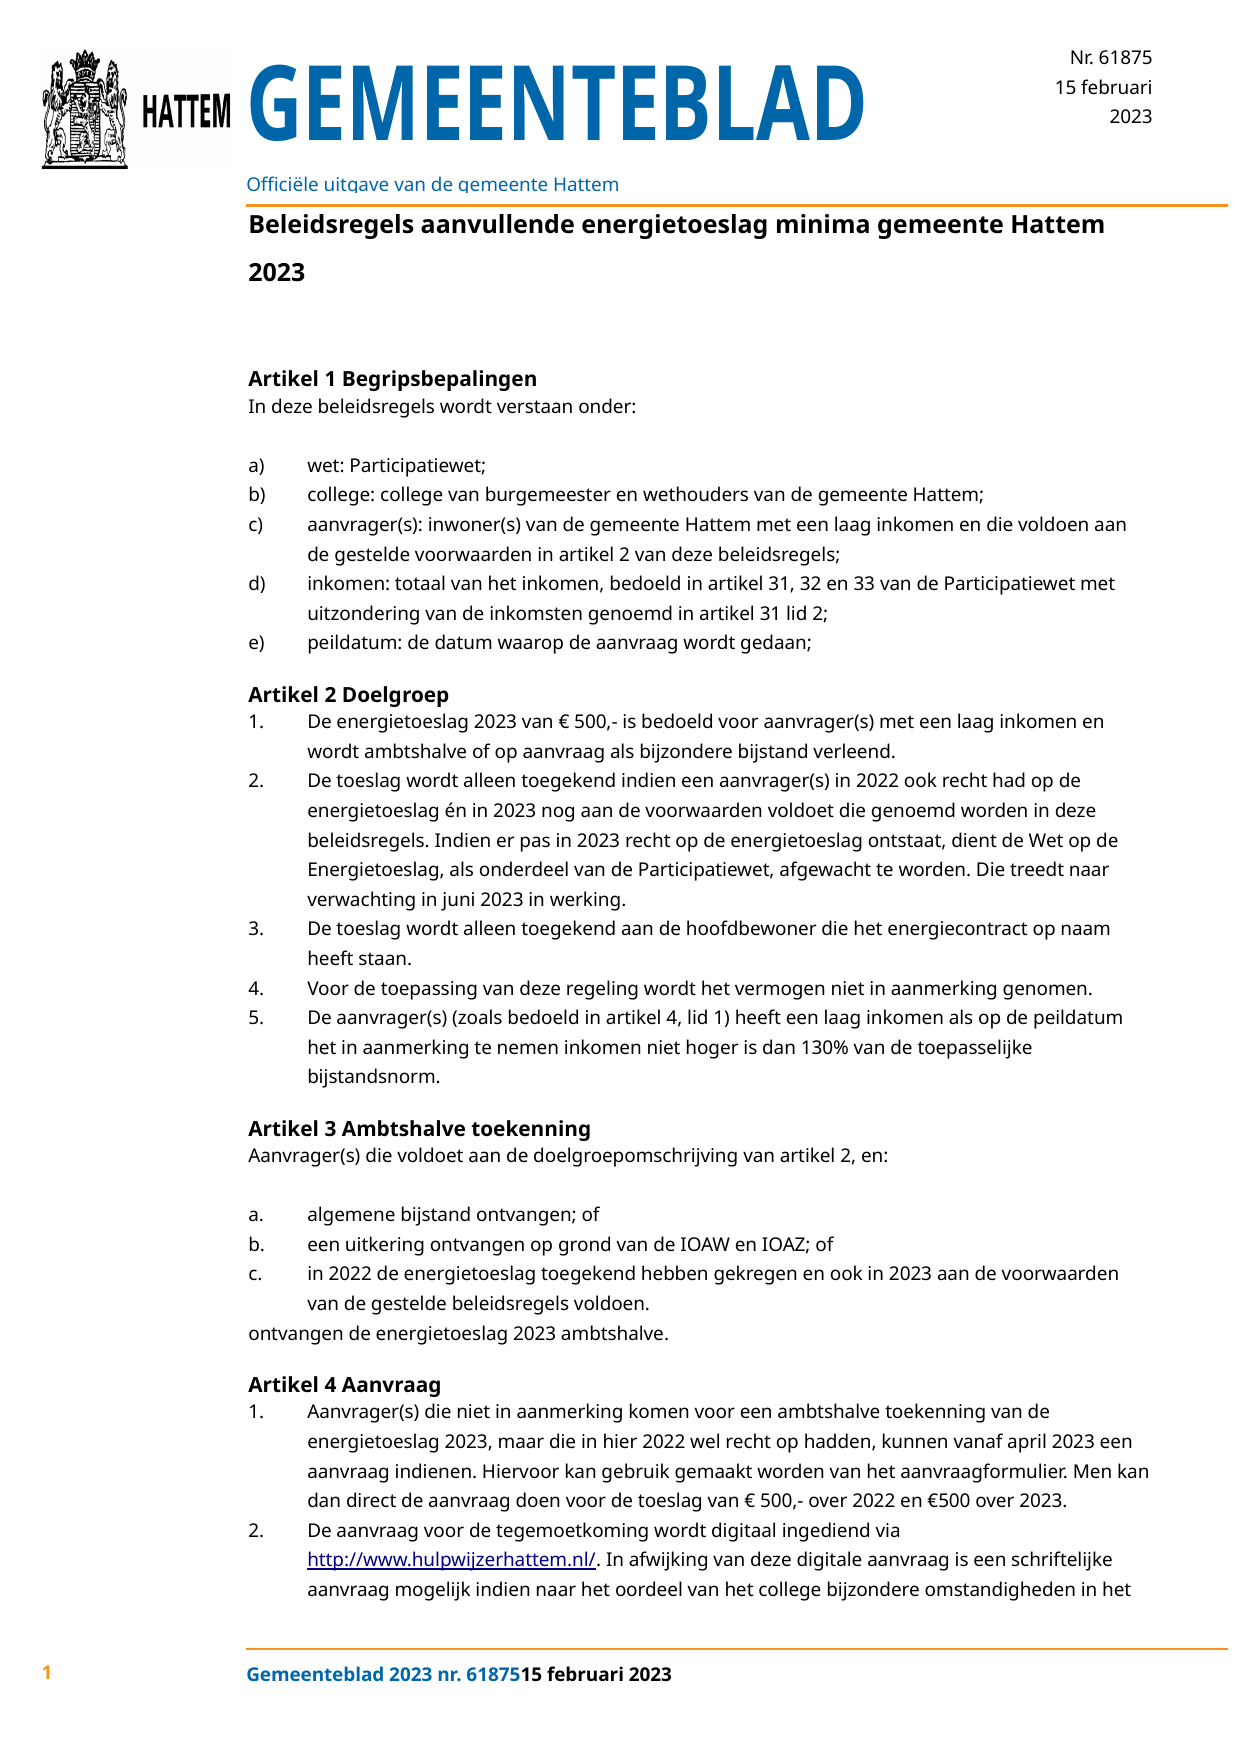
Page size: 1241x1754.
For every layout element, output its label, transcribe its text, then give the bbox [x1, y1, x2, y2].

list peildatum: de datum waarop de aanvraag wordt gedaan; [248, 629, 1152, 655]
text ontvangen de energietoeslag 2023 ambtshalve. [248, 1320, 1152, 1346]
list in 2022 de energietoeslag toegekend hebben gekregen en ook in 2023 aan de voorwaarden van de gestelde beleidsregels voldoen. [248, 1261, 1152, 1316]
text Artikel 4 Aanvraag [248, 1370, 1152, 1399]
list algemene bijstand ontvangen; of [248, 1201, 1152, 1227]
text Artikel 3 Ambtshalve toekenning [248, 1114, 1152, 1142]
list De aanvrager(s) (zoals bedoeld in artikel 4, lid 1) heeft een laag inkomen als op de peildatum het in aanmerking te nemen inkomen niet hoger is dan 130% van de toepasselijke bijstandsnorm. [248, 1004, 1152, 1089]
list De toeslag wordt alleen toegekend aan de hoofdbewoner die het energiecontract op naam heeft staan. [248, 916, 1152, 971]
text Artikel 2 Doelgroep [248, 680, 1152, 708]
text In deze beleidsregels wordt verstaan onder: [248, 393, 1152, 419]
list wet: Participatiewet; [248, 452, 1152, 478]
list college: college van burgemeester en wethouders van de gemeente Hattem; [248, 482, 1152, 507]
text Artikel 1 Begripsbepalingen [248, 364, 1152, 393]
text Aanvrager(s) die voldoet aan de doelgroepomschrijving van artikel 2, en: [248, 1142, 1152, 1168]
list een uitkering ontvangen op grond van de IOAW en IOAZ; of [248, 1231, 1152, 1257]
list De energietoeslag 2023 van € 500,- is bedoeld voor aanvrager(s) met een laag inkomen en wordt ambtshalve of op aanvraag als bijzondere bijstand verleend. [248, 708, 1152, 764]
list Voor de toepassing van deze regeling wordt het vermogen niet in aanmerking genomen. [248, 975, 1152, 1000]
list De toeslag wordt alleen toegekend indien een aanvrager(s) in 2022 ook recht had op de energietoeslag én in 2023 nog aan de voorwaarden voldoet die genoemd worden in deze beleidsregels. Indien er pas in 2023 recht op de energietoeslag ontstaat, dient de Wet op de Energietoeslag, als onderdeel van de Participatiewet, afgewacht te worden. Die treedt naar verwachting in juni 2023 in werking. [248, 768, 1152, 912]
picture [41, 47, 231, 172]
list Aanvrager(s) die niet in aanmerking komen voor een ambtshalve toekenning van de energietoeslag 2023, maar die in hier 2022 wel recht op hadden, kunnen vanaf april 2023 een aanvraag indienen. Hiervoor kan gebruik gemaakt worden van het aanvraagformulier. Men kan dan direct de aanvraag doen voor de toeslag van € 500,- over 2022 en €500 over 2023. [248, 1399, 1152, 1513]
list aanvrager(s): inwoner(s) van de gemeente Hattem met een laag inkomen en die voldoen aan de gestelde voorwaarden in artikel 2 van deze beleidsregels; [248, 511, 1152, 567]
list De aanvraag voor de tegemoetkoming wordt digitaal ingediend via http://www.hulpwijzerhattem.nl/. In afwijking van deze digitale aanvraag is een schriftelijke aanvraag mogelijk indien naar het oordeel van het college bijzondere omstandigheden in het [248, 1517, 1152, 1602]
text Beleidsregels aanvullende energietoeslag minima gemeente Hattem 2023 [248, 207, 1152, 288]
list inkomen: totaal van het inkomen, bedoeld in artikel 31, 32 en 33 van de Participatiewet met uitzondering van de inkomsten genoemd in artikel 31 lid 2; [248, 570, 1152, 626]
